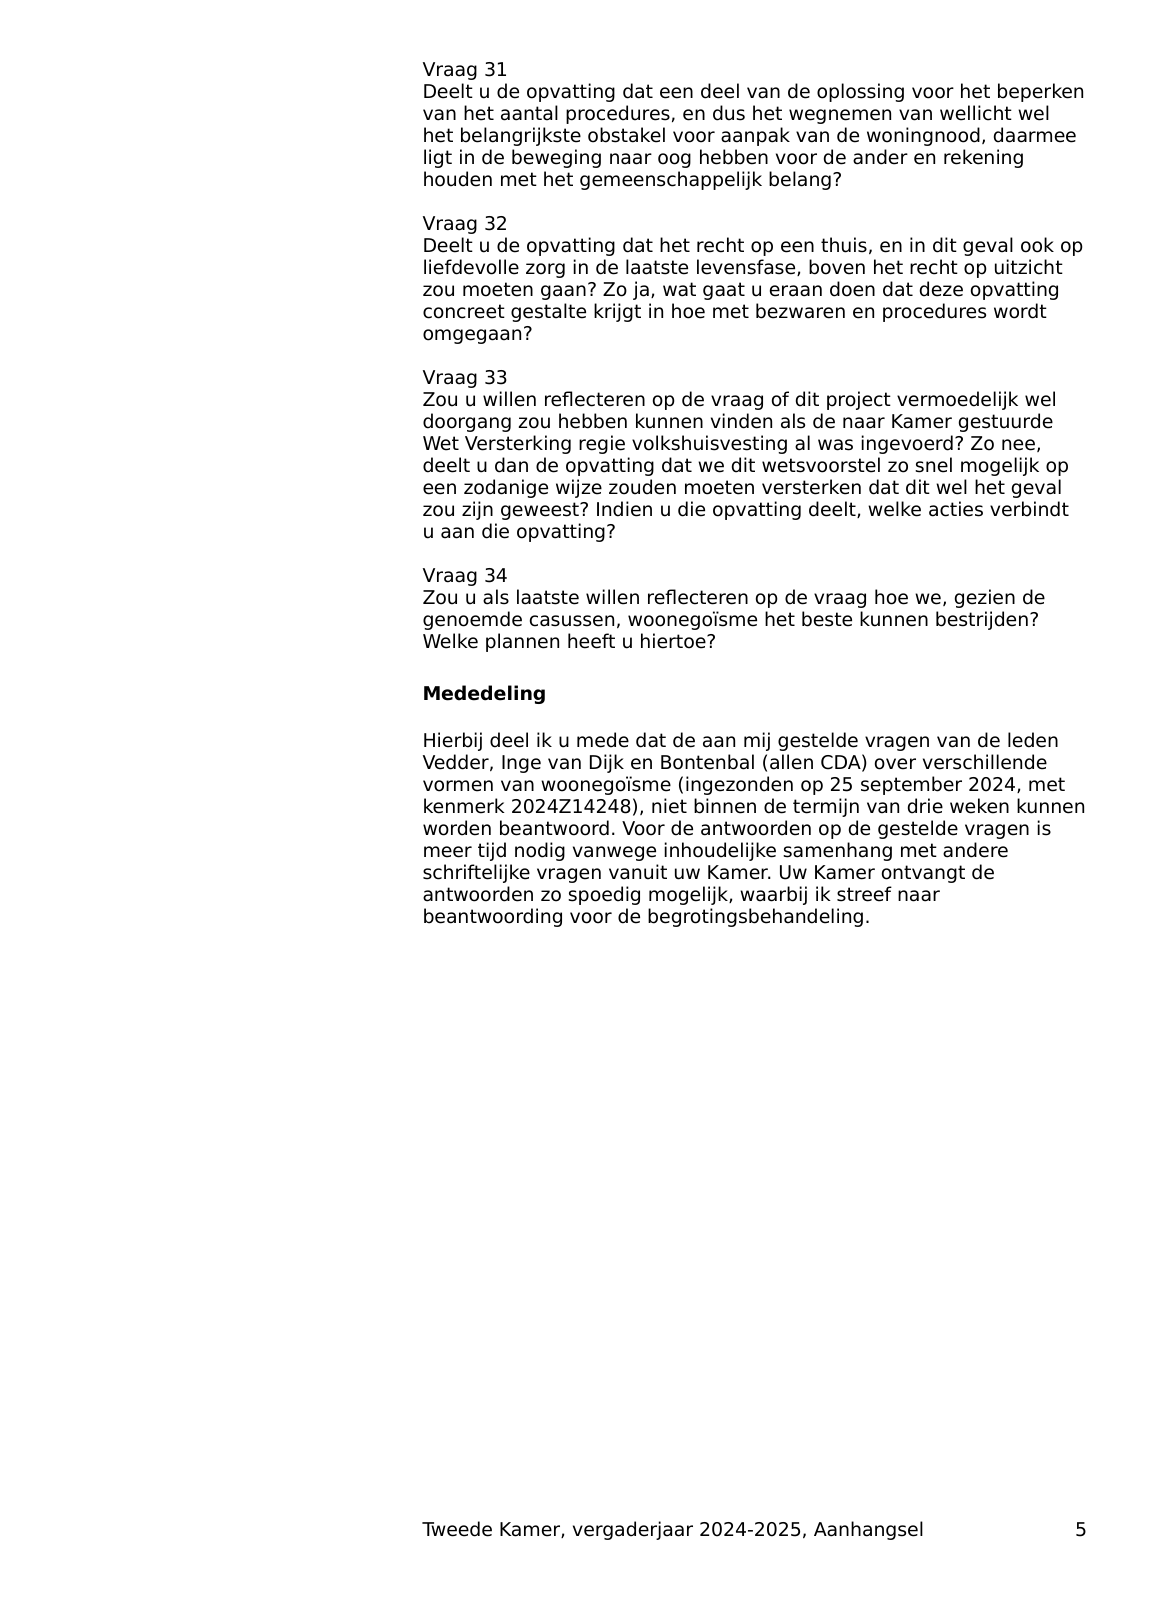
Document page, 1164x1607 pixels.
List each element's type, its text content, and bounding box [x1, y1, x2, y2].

text Deelt u de opvatting dat het recht op een thuis, en in dit geval ook op liefdevolle zorg in de laatste levensfase, boven het recht op uitzicht zou moeten gaan? Zo ja, wat gaat u eraan doen dat deze opvatting concreet gestalte krijgt in hoe met bezwaren en procedures wordt omgegaan? [422, 235, 1087, 345]
text Zou u als laatste willen reflecteren op de vraag hoe we, gezien de genoemde casussen, woonegoïsme het beste kunnen bestrijden? Welke plannen heeft u hiertoe? [422, 587, 1087, 653]
text Vraag 33 [422, 367, 1087, 389]
text Deelt u de opvatting dat een deel van de oplossing voor het beperken van het aantal procedures, en dus het wegnemen van wellicht wel het belangrijkste obstakel voor aanpak van de woningnood, daarmee ligt in de beweging naar oog hebben voor de ander en rekening houden met het gemeenschappelijk belang? [422, 81, 1087, 191]
text Vraag 31 [422, 59, 1087, 81]
text Vraag 32 [422, 213, 1087, 235]
text Hierbij deel ik u mede dat de aan mij gestelde vragen van de leden Vedder, Inge van Dijk en Bontenbal (allen CDA) over verschillende vormen van woonegoïsme (ingezonden op 25 september 2024, met kenmerk 2024Z14248), niet binnen de termijn van drie weken kunnen worden beantwoord. Voor de antwoorden op de gestelde vragen is meer tijd nodig vanwege inhoudelijke samenhang met andere schriftelijke vragen vanuit uw Kamer. Uw Kamer ontvangt de antwoorden zo spoedig mogelijk, waarbij ik streef naar beantwoording voor de begrotingsbehandeling. [422, 730, 1087, 928]
text Zou u willen reflecteren op de vraag of dit project vermoedelijk wel doorgang zou hebben kunnen vinden als de naar Kamer gestuurde Wet Versterking regie volkshuisvesting al was ingevoerd? Zo nee, deelt u dan de opvatting dat we dit wetsvoorstel zo snel mogelijk op een zodanige wijze zouden moeten versterken dat dit wel het geval zou zijn geweest? Indien u die opvatting deelt, welke acties verbindt u aan die opvatting? [422, 389, 1087, 543]
text Vraag 34 [422, 565, 1087, 587]
subtitle Mededeling [422, 683, 1087, 705]
